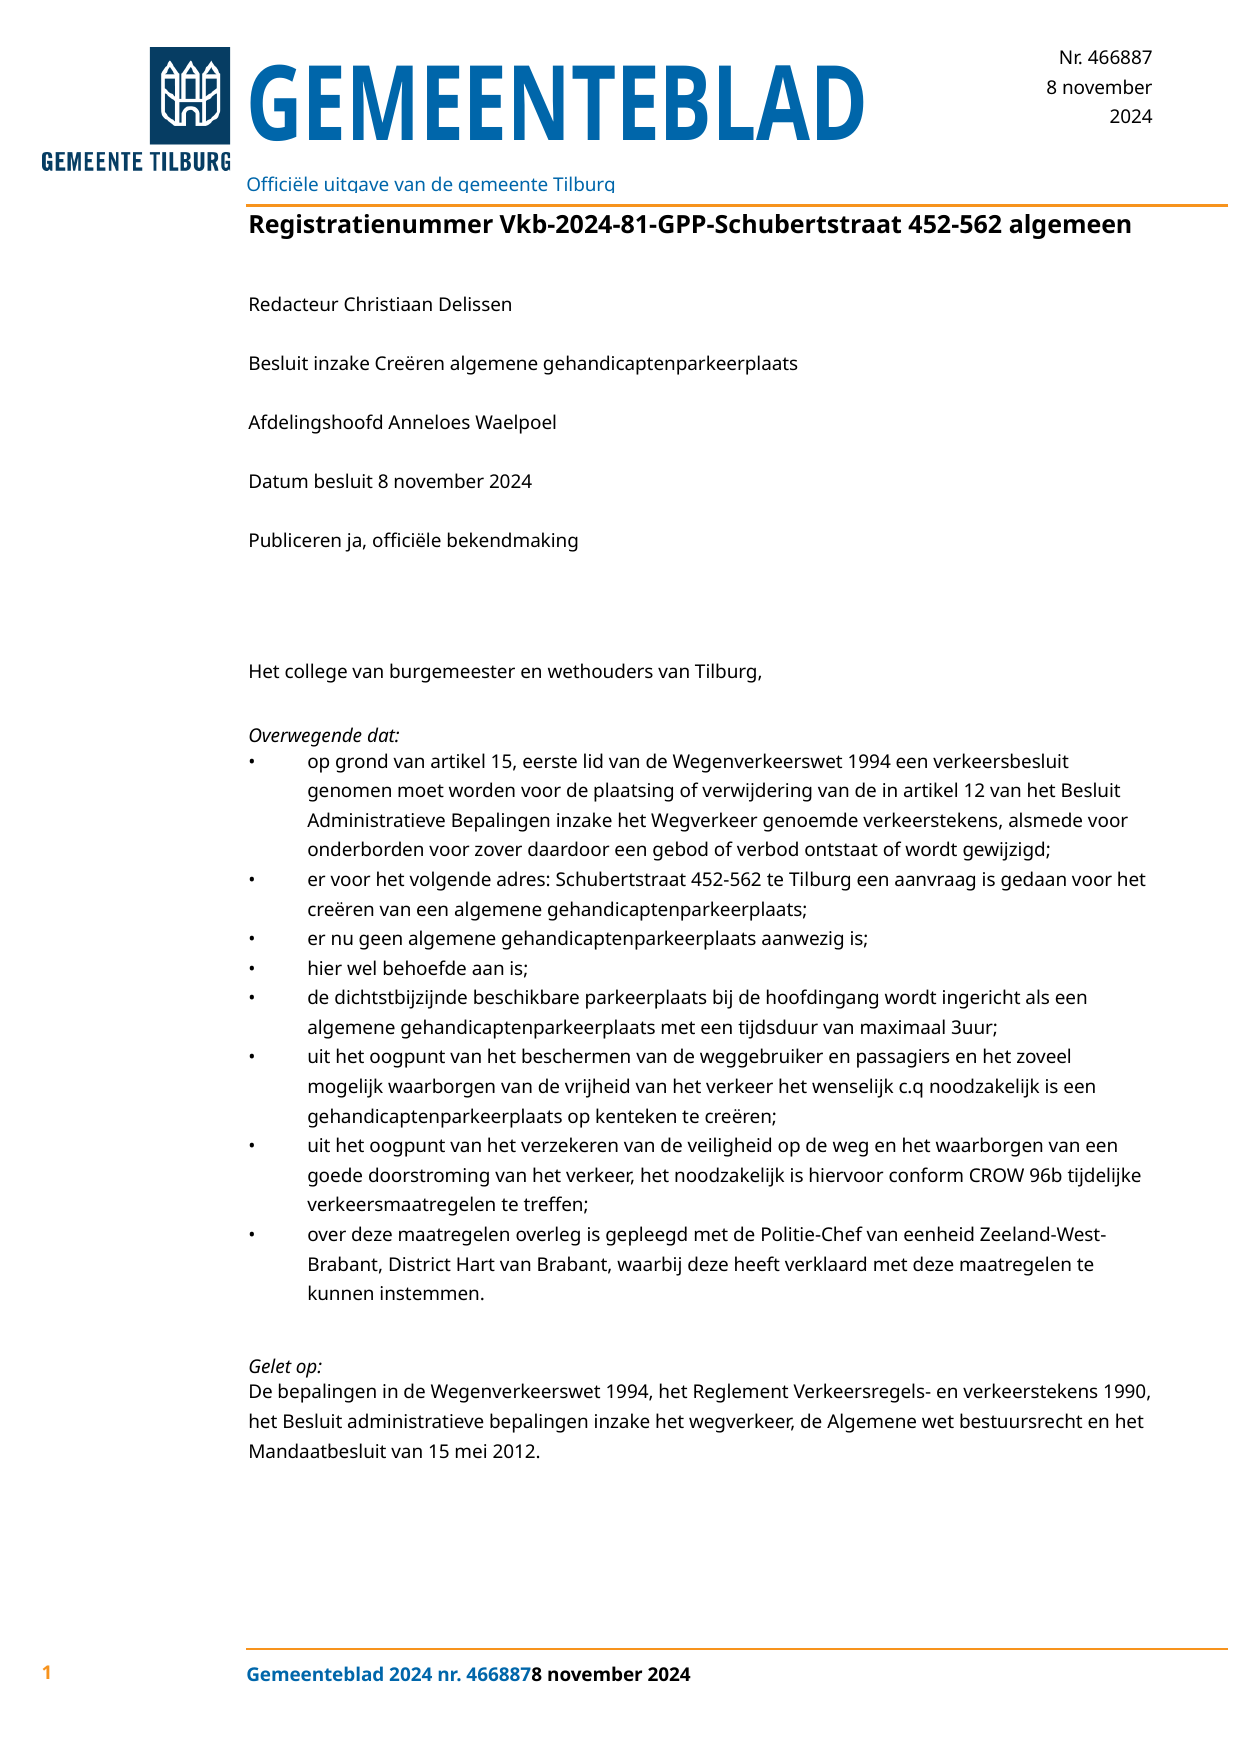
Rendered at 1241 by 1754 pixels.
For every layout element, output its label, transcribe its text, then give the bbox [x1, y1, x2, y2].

text Besluit inzake Creëren algemene gehandicaptenparkeerplaats [248, 350, 1152, 376]
picture [41, 47, 231, 172]
list er voor het volgende adres: Schubertstraat 452-562 te Tilburg een aanvraag is gedaan voor het creëren van een algemene gehandicaptenparkeerplaats; [248, 866, 1152, 921]
text Publiceren ja, officiële bekendmaking [248, 528, 1152, 553]
list hier wel behoefde aan is; [248, 955, 1152, 981]
list over deze maatregelen overleg is gepleegd met de Politie-Chef van eenheid Zeeland-West-Brabant, District Hart van Brabant, waarbij deze heeft verklaard met deze maatregelen te kunnen instemmen. [248, 1221, 1152, 1306]
text Overwegende dat: [248, 722, 1152, 748]
list de dichtstbijzijnde beschikbare parkeerplaats bij de hoofdingang wordt ingericht als een algemene gehandicaptenparkeerplaats met een tijdsduur van maximaal 3uur; [248, 984, 1152, 1040]
text Redacteur Christiaan Delissen [248, 291, 1152, 317]
list er nu geen algemene gehandicaptenparkeerplaats aanwezig is; [248, 925, 1152, 951]
list op grond van artikel 15, eerste lid van de Wegenverkeerswet 1994 een verkeersbesluit genomen moet worden voor de plaatsing of verwijdering van de in artikel 12 van het Besluit Administratieve Bepalingen inzake het Wegverkeer genoemde verkeerstekens, alsmede voor onderborden voor zover daardoor een gebod of verbod ontstaat of wordt gewijzigd; [248, 748, 1152, 862]
text Het college van burgemeester en wethouders van Tilburg, [248, 658, 1152, 684]
text Gelet op: [248, 1353, 1152, 1379]
text De bepalingen in de Wegenverkeerswet 1994, het Reglement Verkeersregels- en verkeerstekens 1990, het Besluit administratieve bepalingen inzake het wegverkeer, de Algemene wet bestuursrecht en het Mandaatbesluit van 15 mei 2012. [248, 1379, 1152, 1464]
text Datum besluit 8 november 2024 [248, 468, 1152, 494]
text Registratienummer Vkb-2024-81-GPP-Schubertstraat 452-562 algemeen [248, 207, 1152, 241]
list uit het oogpunt van het beschermen van de weggebruiker en passagiers en het zoveel mogelijk waarborgen van de vrijheid van het verkeer het wenselijk c.q noodzakelijk is een gehandicaptenparkeerplaats op kenteken te creëren; [248, 1044, 1152, 1128]
text Afdelingshoofd Anneloes Waelpoel [248, 409, 1152, 435]
list uit het oogpunt van het verzekeren van de veiligheid op de weg en het waarborgen van een goede doorstroming van het verkeer, het noodzakelijk is hiervoor conform CROW 96b tijdelijke verkeersmaatregelen te treffen; [248, 1132, 1152, 1217]
